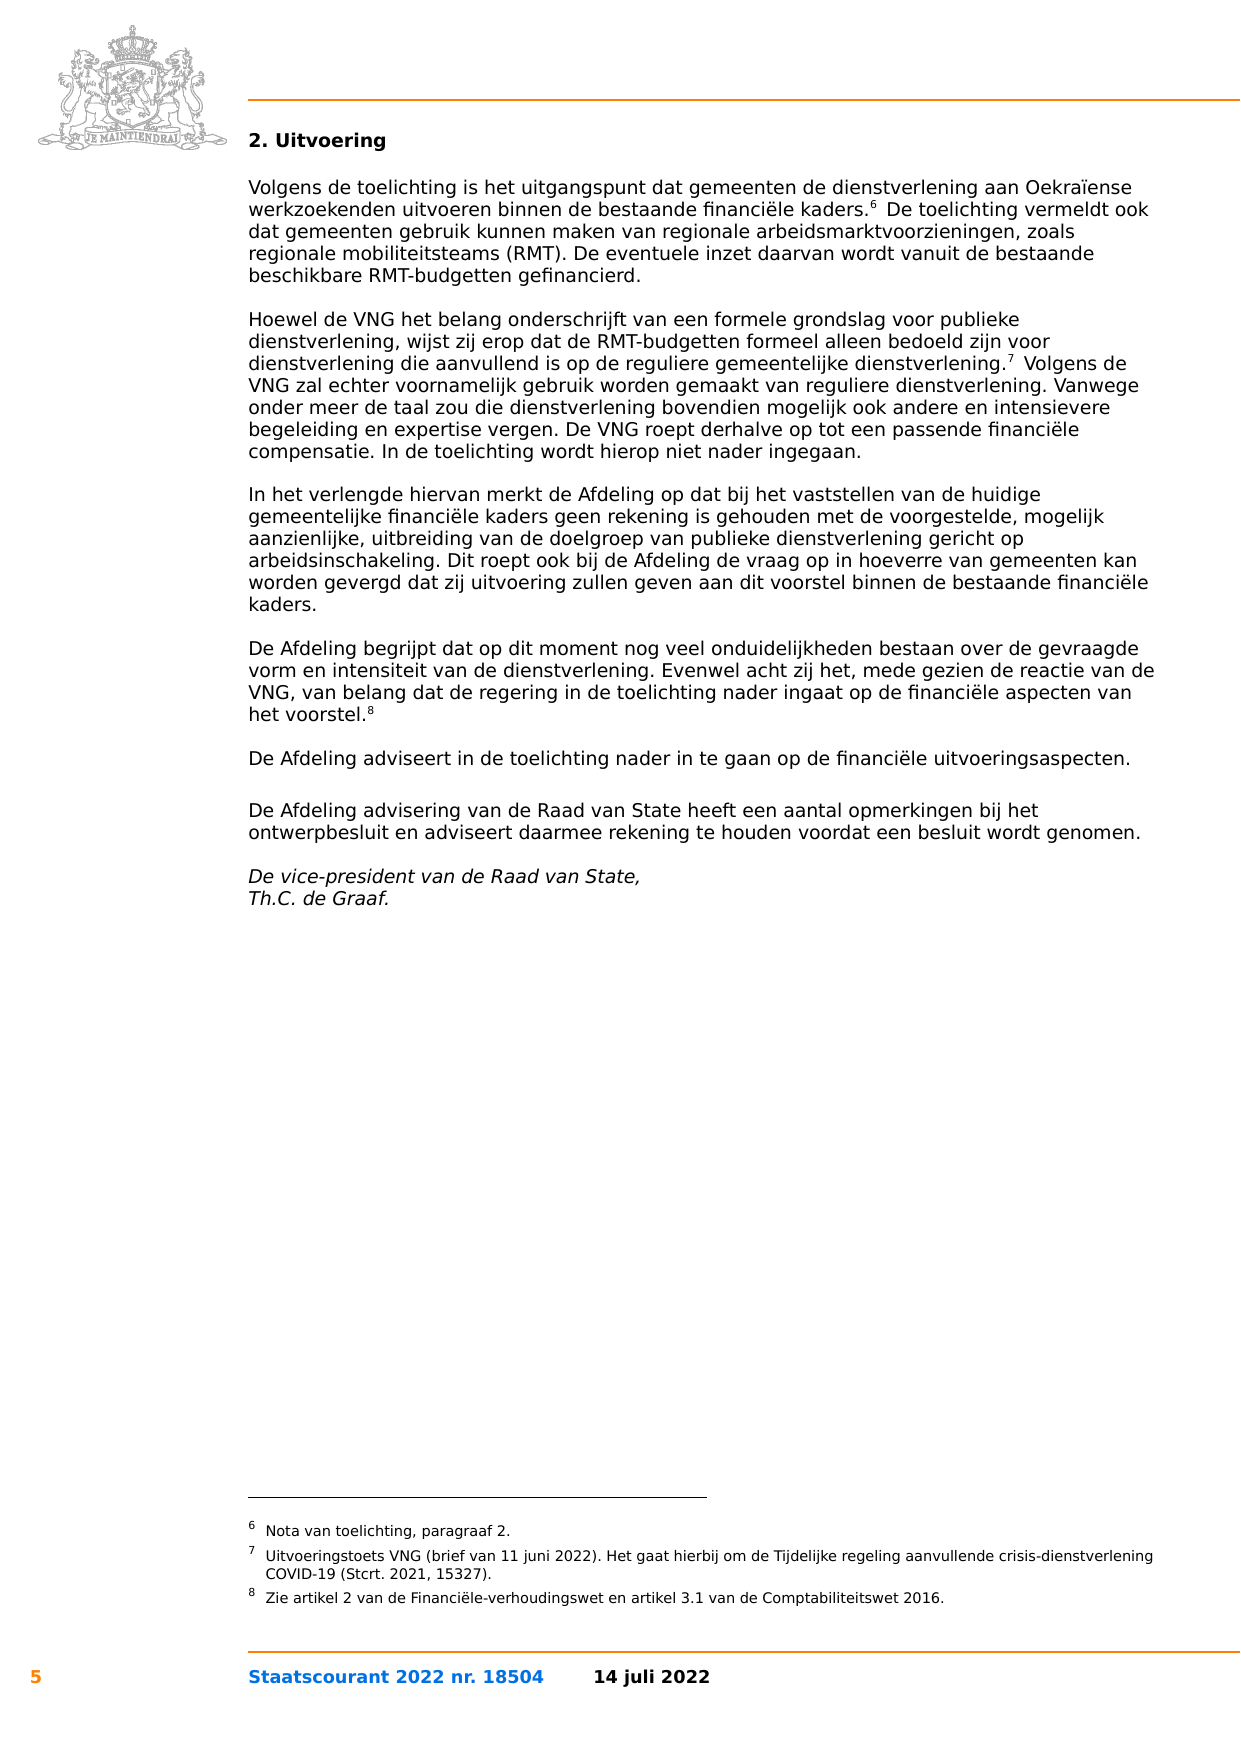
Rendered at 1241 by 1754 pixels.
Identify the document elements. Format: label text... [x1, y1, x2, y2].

text De Afdeling begrijpt dat op dit moment nog veel onduidelijkheden bestaan over de gevraagde vorm en intensiteit van de dienstverlening. Evenwel acht zij het, mede gezien de reactie van de VNG, van belang dat de regering in de toelichting nader ingaat op de financiële aspecten van het voorstel. [248, 638, 1163, 726]
text De Afdeling adviseert in de toelichting nader in te gaan op de financiële uitvoeringsaspecten. [248, 748, 1163, 770]
text Hoewel de VNG het belang onderschrijft van een formele grondslag voor publieke dienstverlening, wijst zij erop dat de RMT-budgetten formeel alleen bedoeld zijn voor dienstverlening die aanvullend is op de reguliere gemeentelijke dienstverlening. Volgens de VNG zal echter voornamelijk gebruik worden gemaakt van reguliere dienstverlening. Vanwege onder meer de taal zou die dienstverlening bovendien mogelijk ook andere en intensievere begeleiding en expertise vergen. De VNG roept derhalve op tot een passende financiële compensatie. In de toelichting wordt hierop niet nader ingegaan. [248, 309, 1163, 462]
picture [38, 25, 227, 150]
text Zie artikel 2 van de Financiële-verhoudingswet en artikel 3.1 van de Comptabiliteitswet 2016. [248, 1586, 1163, 1608]
text In het verlengde hiervan merkt de Afdeling op dat bij het vaststellen van de huidige gemeentelijke financiële kaders geen rekening is gehouden met de voorgestelde, mogelijk aanzienlijke, uitbreiding van de doelgroep van publieke dienstverlening gericht op arbeidsinschakeling. Dit roept ook bij de Afdeling de vraag op in hoeverre van gemeenten kan worden gevergd dat zij uitvoering zullen geven aan dit voorstel binnen de bestaande financiële kaders. [248, 484, 1163, 616]
text Uitvoeringstoets VNG (brief van 11 juni 2022). Het gaat hierbij om de Tijdelijke regeling aanvullende crisis-dienstverlening COVID-19 (Stcrt. 2021, 15327). [248, 1544, 1163, 1583]
subtitle 2. Uitvoering [248, 130, 1163, 152]
text Volgens de toelichting is het uitgangspunt dat gemeenten de dienstverlening aan Oekraïense werkzoekenden uitvoeren binnen de bestaande financiële kaders. De toelichting vermeldt ook dat gemeenten gebruik kunnen maken van regionale arbeidsmarktvoorzieningen, zoals regionale mobiliteitsteams (RMT). De eventuele inzet daarvan wordt vanuit de bestaande beschikbare RMT-budgetten gefinancierd. [248, 177, 1163, 287]
text De Afdeling advisering van de Raad van State heeft een aantal opmerkingen bij het ontwerpbesluit en adviseert daarmee rekening te houden voordat een besluit wordt genomen. [248, 800, 1163, 844]
text De vice-president van de Raad van State, Th.C. de Graaf. [248, 866, 1163, 910]
text Nota van toelichting, paragraaf 2. [248, 1519, 1163, 1541]
